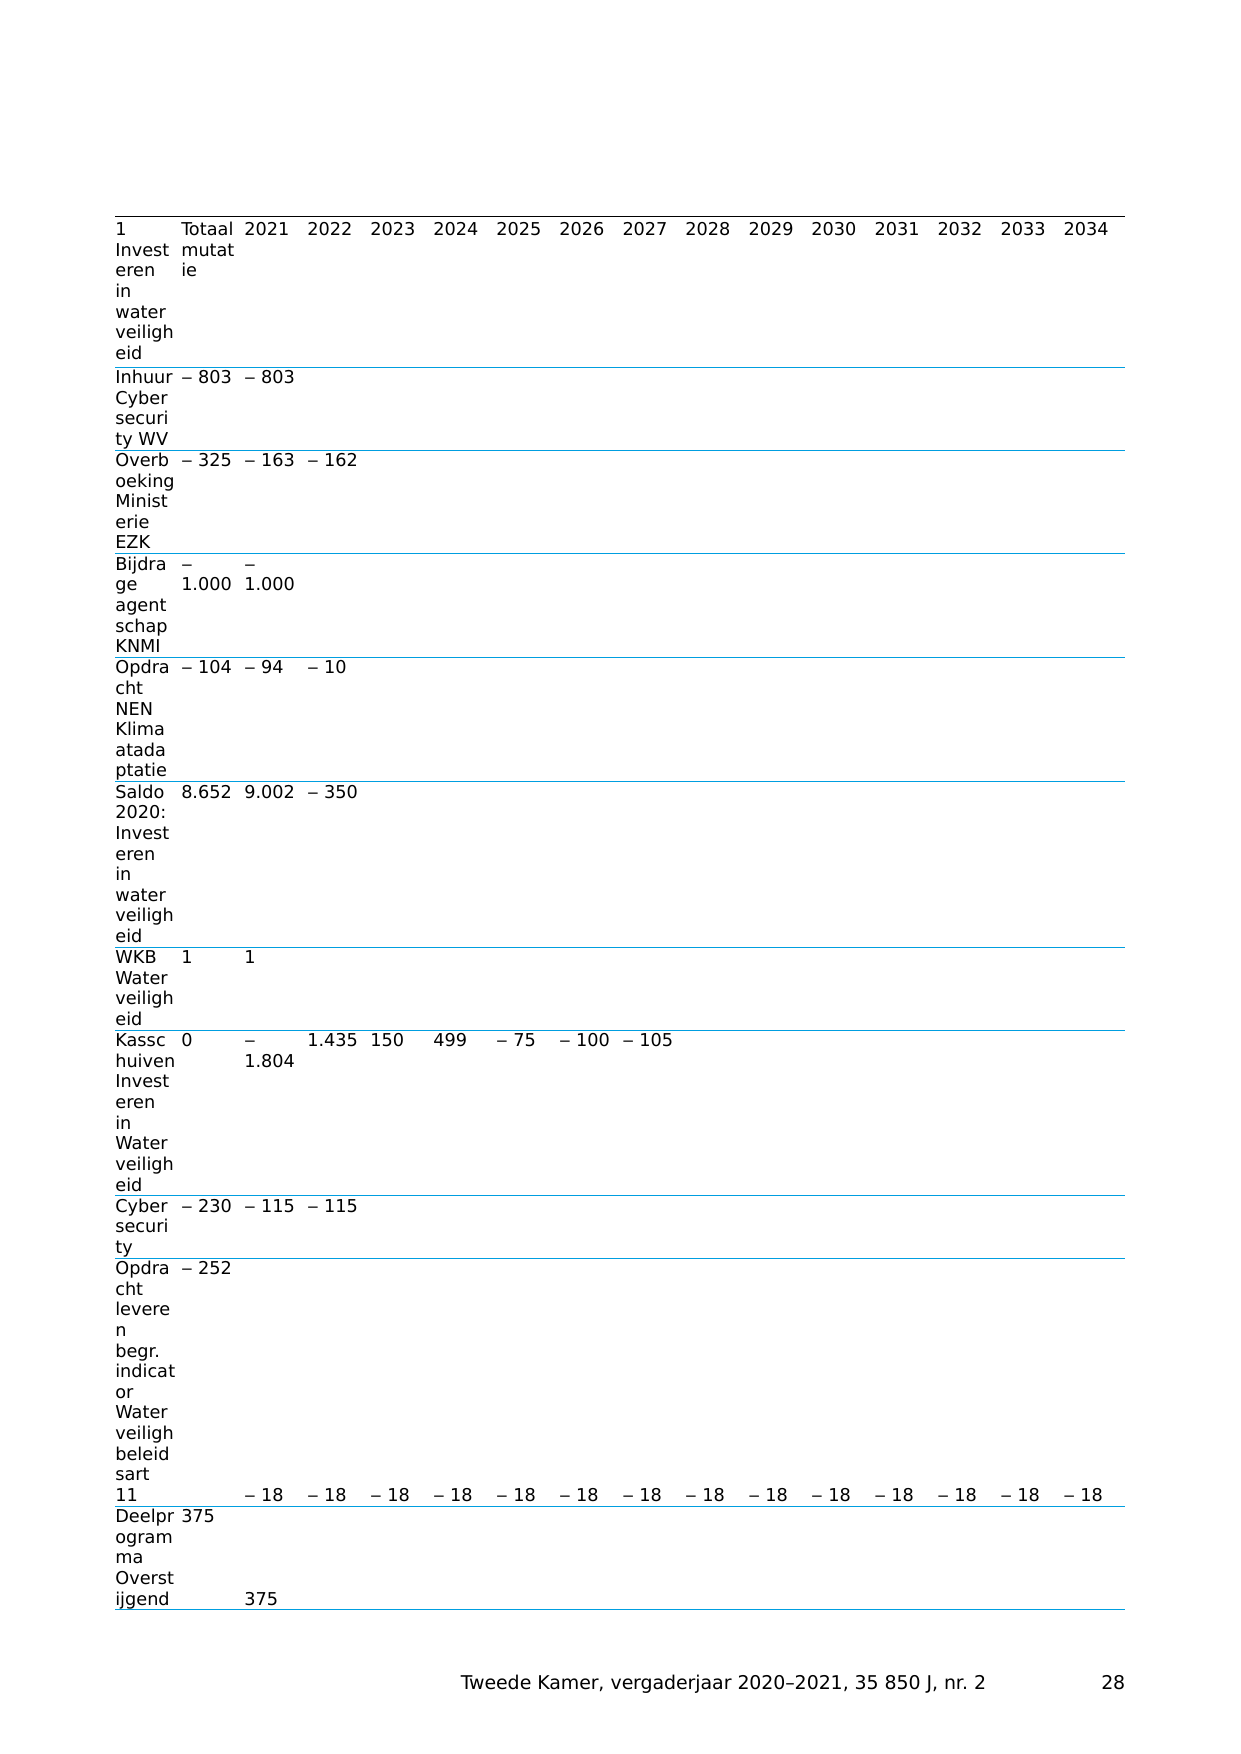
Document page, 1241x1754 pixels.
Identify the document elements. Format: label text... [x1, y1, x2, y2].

table_cell 2028 [682, 217, 745, 366]
table_cell ‒ 18 [619, 1259, 682, 1506]
table_cell Inhuur Cybersecurity WV [115, 368, 178, 449]
table_cell [493, 554, 556, 657]
table_cell 1 [241, 948, 304, 1029]
table_cell [682, 948, 745, 1029]
table_cell [304, 368, 367, 449]
table_cell [934, 1196, 997, 1257]
table_cell [808, 554, 871, 657]
table_cell Kasschuiven Investeren in Waterveiligheid [115, 1031, 178, 1195]
table_cell [808, 451, 871, 553]
table_cell ‒ 163 [241, 451, 304, 553]
table_cell 1 Investeren in waterveiligheid [115, 217, 178, 366]
table_cell ‒ 18 [493, 1259, 556, 1506]
table_cell 2025 [493, 217, 556, 366]
table_cell ‒ 105 [619, 1031, 682, 1195]
table_cell [556, 658, 619, 781]
table_cell Opdracht NEN Klimaatadaptatie [115, 658, 178, 781]
table_cell Deelprogramma Overstijgend [115, 1507, 178, 1609]
table_cell [430, 554, 493, 657]
table_cell ‒ 18 [934, 1259, 997, 1506]
table_cell [682, 658, 745, 781]
table_cell [430, 1196, 493, 1257]
table_cell [367, 782, 430, 947]
table_cell [367, 1507, 430, 1609]
table_cell [430, 451, 493, 553]
table_cell [934, 1507, 997, 1609]
table_cell [998, 451, 1060, 553]
table_cell [808, 368, 871, 449]
table_cell [871, 1031, 934, 1195]
table_cell [367, 658, 430, 781]
table_cell ‒ 18 [682, 1259, 745, 1506]
table_cell 2021 [241, 217, 304, 366]
table_cell 2023 [367, 217, 430, 366]
table_cell [493, 658, 556, 781]
table_cell [1060, 554, 1125, 657]
table_cell [808, 1196, 871, 1257]
table_cell Bijdrage agentschap KNMI [115, 554, 178, 657]
table_cell [430, 1507, 493, 1609]
table_cell ‒ 325 [178, 451, 241, 553]
table_cell [808, 1031, 871, 1195]
table_cell [1060, 948, 1125, 1029]
table_cell [871, 658, 934, 781]
table_cell [808, 1507, 871, 1609]
table_cell [556, 1507, 619, 1609]
table_cell 375 [241, 1507, 304, 1609]
table_cell [304, 948, 367, 1029]
table_cell [998, 1031, 1060, 1195]
table_cell [1060, 1507, 1125, 1609]
table_cell [745, 948, 808, 1029]
table_cell [1060, 1196, 1125, 1257]
table_cell 8.652 [178, 782, 241, 947]
table_cell 2034 [1060, 217, 1125, 366]
table_cell ‒ 803 [178, 368, 241, 449]
table_cell [998, 1196, 1060, 1257]
table_cell ‒ 252 [178, 1259, 241, 1506]
table_cell [682, 1507, 745, 1609]
table_cell [1060, 451, 1125, 553]
table_cell Opdracht leveren begr. indicator Waterveiligh beleidsart 11 [115, 1259, 178, 1506]
table_cell [619, 451, 682, 553]
table_cell [871, 948, 934, 1029]
table_cell [808, 782, 871, 947]
table_cell [1060, 782, 1125, 947]
table_cell Totaal mutatie [178, 217, 241, 366]
table_cell [682, 368, 745, 449]
table_cell 1.435 [304, 1031, 367, 1195]
table_cell ‒ 10 [304, 658, 367, 781]
table_cell [493, 451, 556, 553]
table_cell [871, 1507, 934, 1609]
table_cell [745, 658, 808, 781]
table_cell 2027 [619, 217, 682, 366]
table_cell [998, 1507, 1060, 1609]
table_cell [871, 368, 934, 449]
table_cell ‒ 115 [304, 1196, 367, 1257]
table_cell [619, 554, 682, 657]
table_cell 2022 [304, 217, 367, 366]
table_cell [998, 782, 1060, 947]
table_cell [1060, 368, 1125, 449]
table_cell [430, 948, 493, 1029]
table_cell [619, 782, 682, 947]
table_cell [430, 782, 493, 947]
table_cell 2033 [998, 217, 1060, 366]
table_cell ‒ 115 [241, 1196, 304, 1257]
table_cell [619, 368, 682, 449]
table_cell [493, 1507, 556, 1609]
table_cell [808, 658, 871, 781]
table_cell 2026 [556, 217, 619, 366]
table_cell Overboeking Ministerie EZK [115, 451, 178, 553]
table_cell [493, 948, 556, 1029]
table_cell ‒ 100 [556, 1031, 619, 1195]
table_cell ‒ 18 [998, 1259, 1060, 1506]
table_cell ‒ 350 [304, 782, 367, 947]
table_cell ‒ 18 [1060, 1259, 1125, 1506]
table_cell [745, 1507, 808, 1609]
table_cell [871, 451, 934, 553]
table_cell 2029 [745, 217, 808, 366]
table_cell [682, 554, 745, 657]
table_cell 9.002 [241, 782, 304, 947]
table_cell [998, 658, 1060, 781]
table_cell [745, 451, 808, 553]
table_cell ‒ 18 [430, 1259, 493, 1506]
table_cell 499 [430, 1031, 493, 1195]
table_cell Cybersecurity [115, 1196, 178, 1257]
table_cell [304, 554, 367, 657]
table_cell Saldo 2020: Investeren in waterveiligheid [115, 782, 178, 947]
table_cell [745, 1031, 808, 1195]
table_cell [934, 451, 997, 553]
table_cell ‒ 230 [178, 1196, 241, 1257]
table_cell [998, 948, 1060, 1029]
table_cell 2032 [934, 217, 997, 366]
table_cell 375 [178, 1507, 241, 1609]
table_cell ‒ 75 [493, 1031, 556, 1195]
table_cell [556, 948, 619, 1029]
table_cell [871, 1196, 934, 1257]
table_cell ‒ 18 [241, 1259, 304, 1506]
table_cell ‒ 162 [304, 451, 367, 553]
table_cell [367, 451, 430, 553]
table_cell 0 [178, 1031, 241, 1195]
table_cell [1060, 1031, 1125, 1195]
table_cell [619, 1507, 682, 1609]
table_cell WKB Waterveiligheid [115, 948, 178, 1029]
table_cell ‒ 18 [871, 1259, 934, 1506]
table_cell [745, 368, 808, 449]
table_cell [934, 554, 997, 657]
table_header Artikel 1 Investeren in waterveiligheid [115, 191, 1125, 216]
table_cell ‒ 18 [556, 1259, 619, 1506]
table_cell [934, 1031, 997, 1195]
table_cell [682, 782, 745, 947]
table_cell [493, 368, 556, 449]
table_cell [619, 948, 682, 1029]
table_cell [1060, 658, 1125, 781]
table_cell [745, 782, 808, 947]
table_cell [871, 782, 934, 947]
table_cell ‒ 1.000 [241, 554, 304, 657]
table_cell [682, 451, 745, 553]
table_cell [934, 368, 997, 449]
table_cell [934, 782, 997, 947]
table_cell ‒ 18 [745, 1259, 808, 1506]
table_cell ‒ 18 [808, 1259, 871, 1506]
table_cell [430, 368, 493, 449]
table_cell [934, 658, 997, 781]
table_cell 150 [367, 1031, 430, 1195]
table_cell 2031 [871, 217, 934, 366]
table_cell ‒ 803 [241, 368, 304, 449]
table_cell 2024 [430, 217, 493, 366]
table_cell [367, 554, 430, 657]
table_cell [808, 948, 871, 1029]
table_cell [619, 658, 682, 781]
table_cell [367, 368, 430, 449]
table_cell [304, 1507, 367, 1609]
table_cell [556, 368, 619, 449]
table_cell [998, 368, 1060, 449]
table_cell 1 [178, 948, 241, 1029]
table_cell ‒ 18 [367, 1259, 430, 1506]
table_cell [493, 782, 556, 947]
table_cell [745, 554, 808, 657]
table_cell [493, 1196, 556, 1257]
table_cell [934, 948, 997, 1029]
table_cell 2030 [808, 217, 871, 366]
table_cell ‒ 1.804 [241, 1031, 304, 1195]
table_cell [556, 1196, 619, 1257]
table_cell [556, 782, 619, 947]
table_cell [682, 1196, 745, 1257]
table_cell [619, 1196, 682, 1257]
table_cell [745, 1196, 808, 1257]
table_cell [998, 554, 1060, 657]
table_cell [556, 451, 619, 553]
table_cell ‒ 1.000 [178, 554, 241, 657]
table_cell ‒ 18 [304, 1259, 367, 1506]
table_cell ‒ 94 [241, 658, 304, 781]
table_cell [682, 1031, 745, 1195]
table_cell [367, 948, 430, 1029]
table_cell [367, 1196, 430, 1257]
table_cell [556, 554, 619, 657]
table_cell [871, 554, 934, 657]
table_cell [430, 658, 493, 781]
table_cell ‒ 104 [178, 658, 241, 781]
